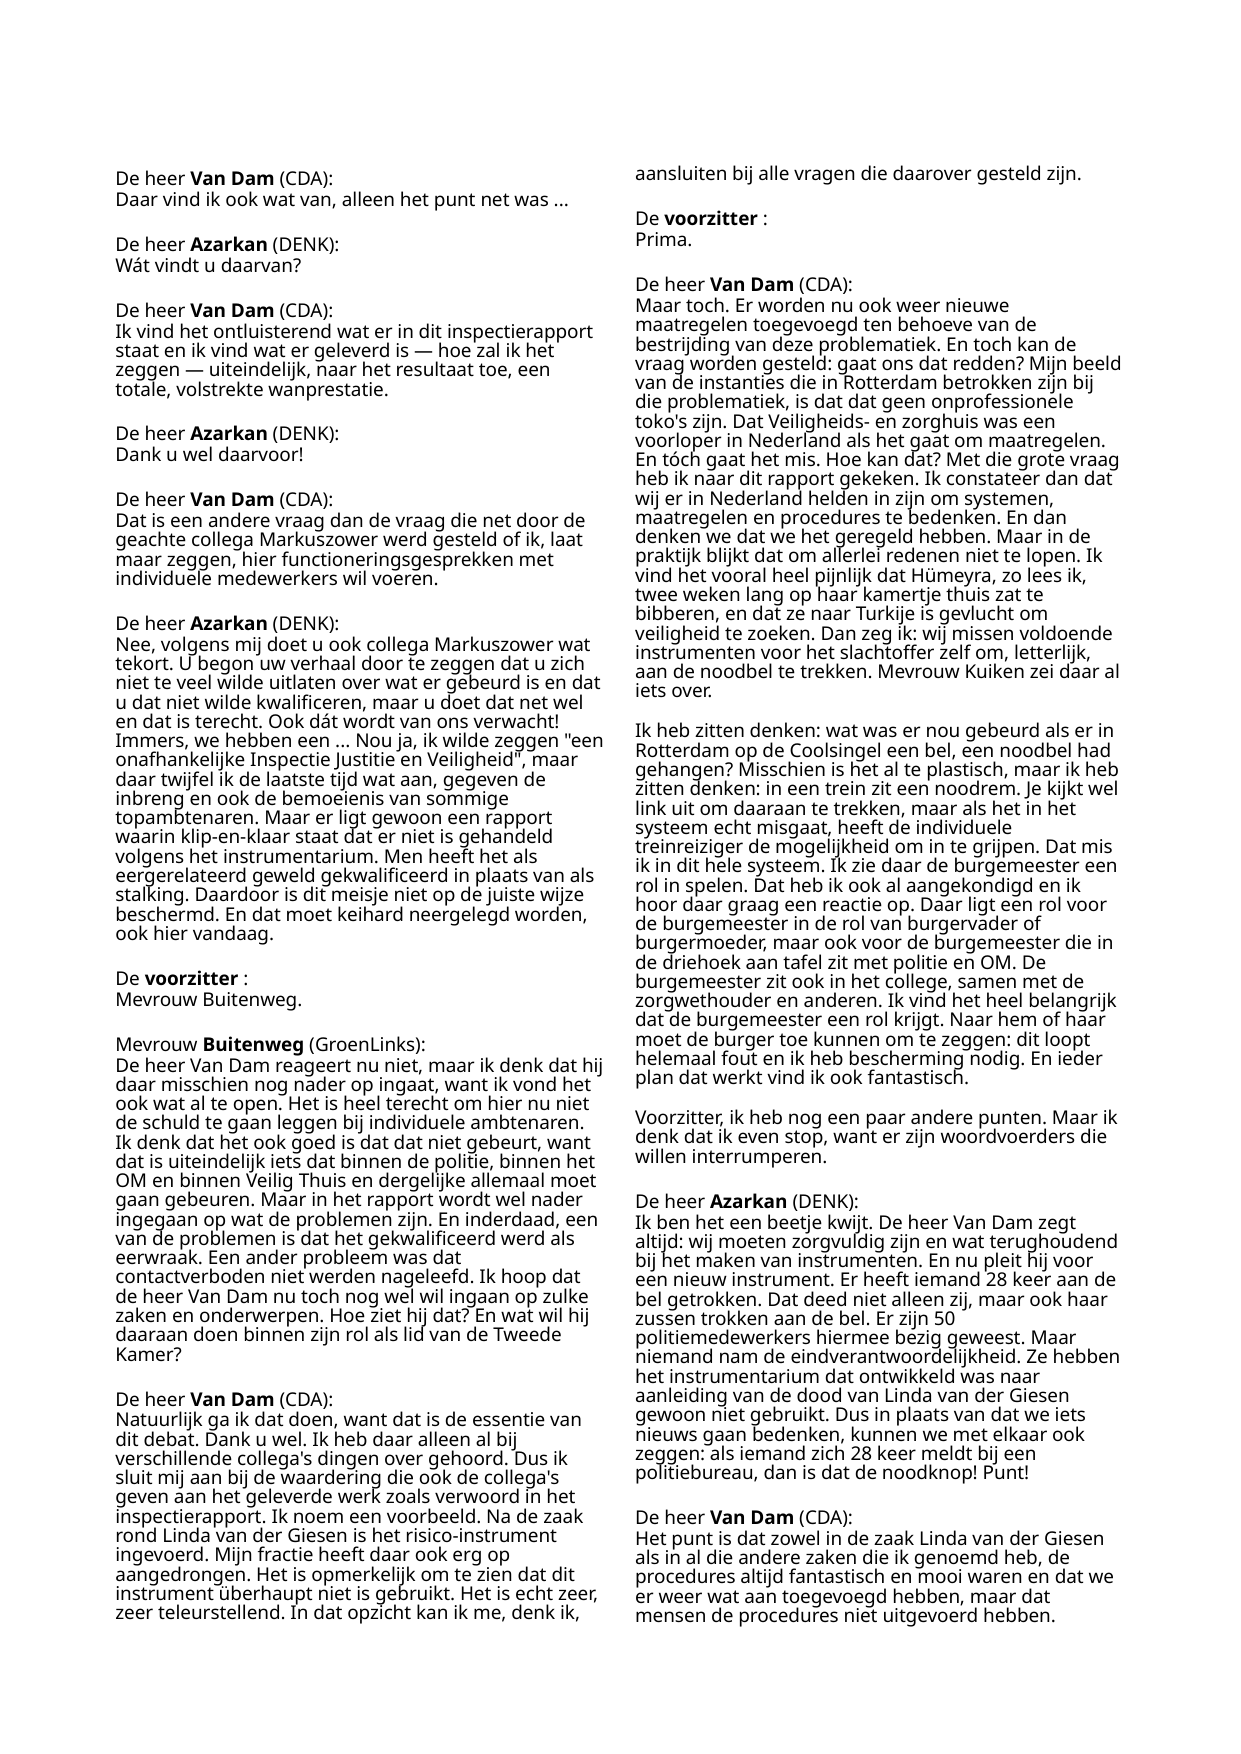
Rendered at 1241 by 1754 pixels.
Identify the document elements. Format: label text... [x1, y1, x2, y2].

text Ik vind het ontluisterend wat er in dit inspectierapport staat en ik vind wat er geleverd is — hoe zal ik het zeggen — uiteindelijk, naar het resultaat toe, een totale, volstrekte wanprestatie. [115, 323, 605, 400]
text De heer Van Dam (CDA): [115, 486, 605, 512]
text De heer Van Dam (CDA): [635, 271, 1125, 297]
text Natuurlijk ga ik dat doen, want dat is de essentie van dit debat. Dank u wel. Ik heb daar alleen al bij verschillende collega's dingen over gehoord. Dus ik sluit mij aan bij de waardering die ook de collega's geven aan het geleverde werk zoals verwoord in het inspectierapport. Ik noem een voorbeeld. Na de zaak rond Linda van der Giesen is het risico-instrument ingevoerd. Mijn fractie heeft daar ook erg op aangedrongen. Het is opmerkelijk om te zien dat dit instrument überhaupt niet is gebruikt. Het is echt zeer, zeer teleurstellend. In dat opzicht kan ik me, denk ik, [115, 1411, 605, 1623]
text Wát vindt u daarvan? [115, 257, 605, 276]
text De heer Azarkan (DENK): [115, 421, 605, 446]
text De heer Azarkan (DENK): [115, 231, 605, 257]
text De voorzitter : [635, 205, 1125, 231]
text De heer Azarkan (DENK): [635, 1188, 1125, 1214]
text De heer Van Dam (CDA): [115, 165, 605, 191]
text Het punt is dat zowel in de zaak Linda van der Giesen als in al die andere zaken die ik genoemd heb, de procedures altijd fantastisch en mooi waren en dat we er weer wat aan toegevoegd hebben, maar dat mensen de procedures niet uitgevoerd hebben. [635, 1530, 1125, 1626]
text De heer Azarkan (DENK): [115, 610, 605, 636]
text De heer Van Dam (CDA): [635, 1504, 1125, 1530]
text Mevrouw Buitenweg (GroenLinks): [115, 1031, 605, 1057]
text Prima. [635, 231, 1125, 250]
text De heer Van Dam (CDA): [115, 297, 605, 323]
text De voorzitter : [115, 965, 605, 991]
text Ik ben het een beetje kwijt. De heer Van Dam zegt altijd: wij moeten zorgvuldig zijn en wat terughoudend bij het maken van instrumenten. En nu pleit hij voor een nieuw instrument. Er heeft iemand 28 keer aan de bel getrokken. Dat deed niet alleen zij, maar ook haar zussen trokken aan de bel. Er zijn 50 politiemedewerkers hiermee bezig geweest. Maar niemand nam de eindverantwoordelijkheid. Ze hebben het instrumentarium dat ontwikkeld was naar aanleiding van de dood van Linda van der Giesen gewoon niet gebruikt. Dus in plaats van dat we iets nieuws gaan bedenken, kunnen we met elkaar ook zeggen: als iemand zich 28 keer meldt bij een politiebureau, dan is dat de noodknop! Punt! [635, 1214, 1125, 1483]
text Ik heb zitten denken: wat was er nou gebeurd als er in Rotterdam op de Coolsingel een bel, een noodbel had gehangen? Misschien is het al te plastisch, maar ik heb zitten denken: in een trein zit een noodrem. Je kijkt wel link uit om daaraan te trekken, maar als het in het systeem echt misgaat, heeft de individuele treinreiziger de mogelijkheid om in te grijpen. Dat mis ik in dit hele systeem. Ik zie daar de burgemeester een rol in spelen. Dat heb ik ook al aangekondigd en ik hoor daar graag een reactie op. Daar ligt een rol voor de burgemeester in de rol van burgervader of burgermoeder, maar ook voor de burgemeester die in de driehoek aan tafel zit met politie en OM. De burgemeester zit ook in het college, samen met de zorgwethouder en anderen. Ik vind het heel belangrijk dat de burgemeester een rol krijgt. Naar hem of haar moet de burger toe kunnen om te zeggen: dit loopt helemaal fout en ik heb bescherming nodig. En ieder plan dat werkt vind ik ook fantastisch. [635, 722, 1125, 1088]
text Mevrouw Buitenweg. [115, 991, 605, 1010]
text Voorzitter, ik heb nog een paar andere punten. Maar ik denk dat ik even stop, want er zijn woordvoerders die willen interrumperen. [635, 1109, 1125, 1167]
text De heer Van Dam reageert nu niet, maar ik denk dat hij daar misschien nog nader op ingaat, want ik vond het ook wat al te open. Het is heel terecht om hier nu niet de schuld te gaan leggen bij individuele ambtenaren. Ik denk dat het ook goed is dat dat niet gebeurt, want dat is uiteindelijk iets dat binnen de politie, binnen het OM en binnen Veilig Thuis en dergelijke allemaal moet gaan gebeuren. Maar in het rapport wordt wel nader ingegaan op wat de problemen zijn. En inderdaad, een van de problemen is dat het gekwalificeerd werd als eerwraak. Een ander probleem was dat contactverboden niet werden nageleefd. Ik hoop dat de heer Van Dam nu toch nog wel wil ingaan op zulke zaken en onderwerpen. Hoe ziet hij dat? En wat wil hij daaraan doen binnen zijn rol als lid van de Tweede Kamer? [115, 1057, 605, 1365]
text Dank u wel daarvoor! [115, 446, 605, 466]
text Nee, volgens mij doet u ook collega Markuszower wat tekort. U begon uw verhaal door te zeggen dat u zich niet te veel wilde uitlaten over wat er gebeurd is en dat u dat niet wilde kwalificeren, maar u doet dat net wel en dat is terecht. Ook dát wordt van ons verwacht! Immers, we hebben een ... Nou ja, ik wilde zeggen "een onafhankelijke Inspectie Justitie en Veiligheid", maar daar twijfel ik de laatste tijd wat aan, gegeven de inbreng en ook de bemoeienis van sommige topambtenaren. Maar er ligt gewoon een rapport waarin klip-en-klaar staat dat er niet is gehandeld volgens het instrumentarium. Men heeft het als eergerelateerd geweld gekwalificeerd in plaats van als stalking. Daardoor is dit meisje niet op de juiste wijze beschermd. En dat moet keihard neergelegd worden, ook hier vandaag. [115, 636, 605, 944]
text De heer Van Dam (CDA): [115, 1386, 605, 1411]
text Daar vind ik ook wat van, alleen het punt net was ... [115, 191, 605, 210]
text Maar toch. Er worden nu ook weer nieuwe maatregelen toegevoegd ten behoeve van de bestrijding van deze problematiek. En toch kan de vraag worden gesteld: gaat ons dat redden? Mijn beeld van de instanties die in Rotterdam betrokken zijn bij die problematiek, is dat dat geen onprofessionele toko's zijn. Dat Veiligheids- en zorghuis was een voorloper in Nederland als het gaat om maatregelen. En tóch gaat het mis. Hoe kan dat? Met die grote vraag heb ik naar dit rapport gekeken. Ik constateer dan dat wij er in Nederland helden in zijn om systemen, maatregelen en procedures te bedenken. En dan denken we dat we het geregeld hebben. Maar in de praktijk blijkt dat om allerlei redenen niet te lopen. Ik vind het vooral heel pijnlijk dat Hümeyra, zo lees ik, twee weken lang op haar kamertje thuis zat te bibberen, en dat ze naar Turkije is gevlucht om veiligheid te zoeken. Dan zeg ik: wij missen voldoende instrumenten voor het slachtoffer zelf om, letterlijk, aan de noodbel te trekken. Mevrouw Kuiken zei daar al iets over. [635, 297, 1125, 702]
text Dat is een andere vraag dan de vraag die net door de geachte collega Markuszower werd gesteld of ik, laat maar zeggen, hier functioneringsgesprekken met individuele medewerkers wil voeren. [115, 512, 605, 589]
text aansluiten bij alle vragen die daarover gesteld zijn. [635, 165, 1125, 184]
